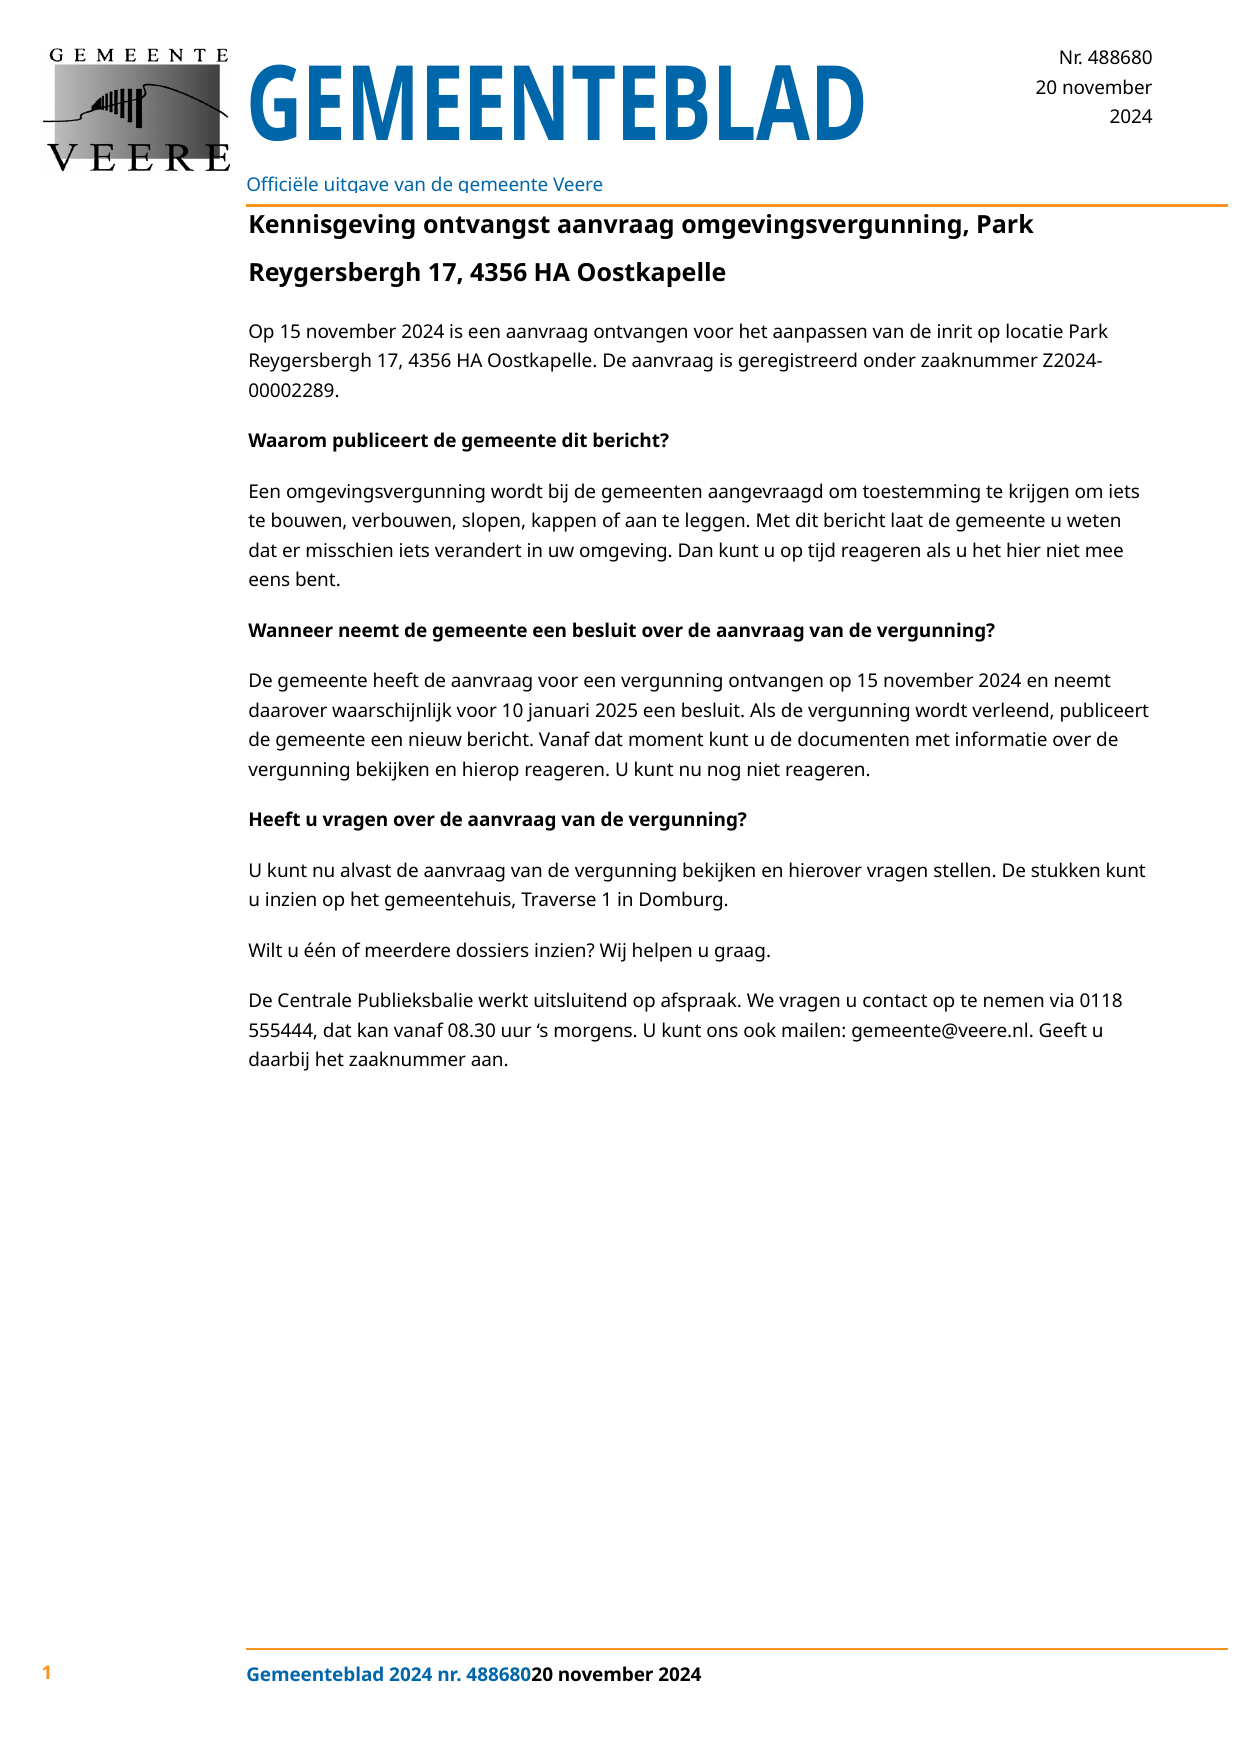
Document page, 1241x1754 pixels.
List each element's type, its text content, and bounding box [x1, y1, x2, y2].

text Een omgevingsvergunning wordt bij de gemeenten aangevraagd om toestemming te krijgen om iets te bouwen, verbouwen, slopen, kappen of aan te leggen. Met dit bericht laat de gemeente u weten dat er misschien iets verandert in uw omgeving. Dan kunt u op tijd reageren als u het hier niet mee eens bent. [248, 478, 1152, 592]
text Heeft u vragen over de aanvraag van de vergunning? [248, 807, 1152, 832]
text Kennisgeving ontvangst aanvraag omgevingsvergunning, Park Reygersbergh 17, 4356 HA Oostkapelle [248, 207, 1152, 288]
picture [41, 47, 231, 172]
text De gemeente heeft de aanvraag voor een vergunning ontvangen op 15 november 2024 en neemt daarover waarschijnlijk voor 10 januari 2025 een besluit. Als de vergunning wordt verleend, publiceert de gemeente een nieuw bericht. Vanaf dat moment kunt u de documenten met informatie over de vergunning bekijken en hierop reageren. U kunt nu nog niet reageren. [248, 667, 1152, 782]
text Waarom publiceert de gemeente dit bericht? [248, 427, 1152, 453]
text Op 15 november 2024 is een aanvraag ontvangen voor het aanpassen van de inrit op locatie Park Reygersbergh 17, 4356 HA Oostkapelle. De aanvraag is geregistreerd onder zaaknummer Z2024-00002289. [248, 318, 1152, 403]
text De Centrale Publieksbalie werkt uitsluitend op afspraak. We vragen u contact op te nemen via 0118 555444, dat kan vanaf 08.30 uur ‘s morgens. U kunt ons ook mailen: gemeente@veere.nl. Geeft u daarbij het zaaknummer aan. [248, 987, 1152, 1072]
text Wilt u één of meerdere dossiers inzien? Wij helpen u graag. [248, 937, 1152, 963]
text U kunt nu alvast de aanvraag van de vergunning bekijken en hierover vragen stellen. De stukken kunt u inzien op het gemeentehuis, Traverse 1 in Domburg. [248, 857, 1152, 912]
text Wanneer neemt de gemeente een besluit over de aanvraag van de vergunning? [248, 617, 1152, 643]
